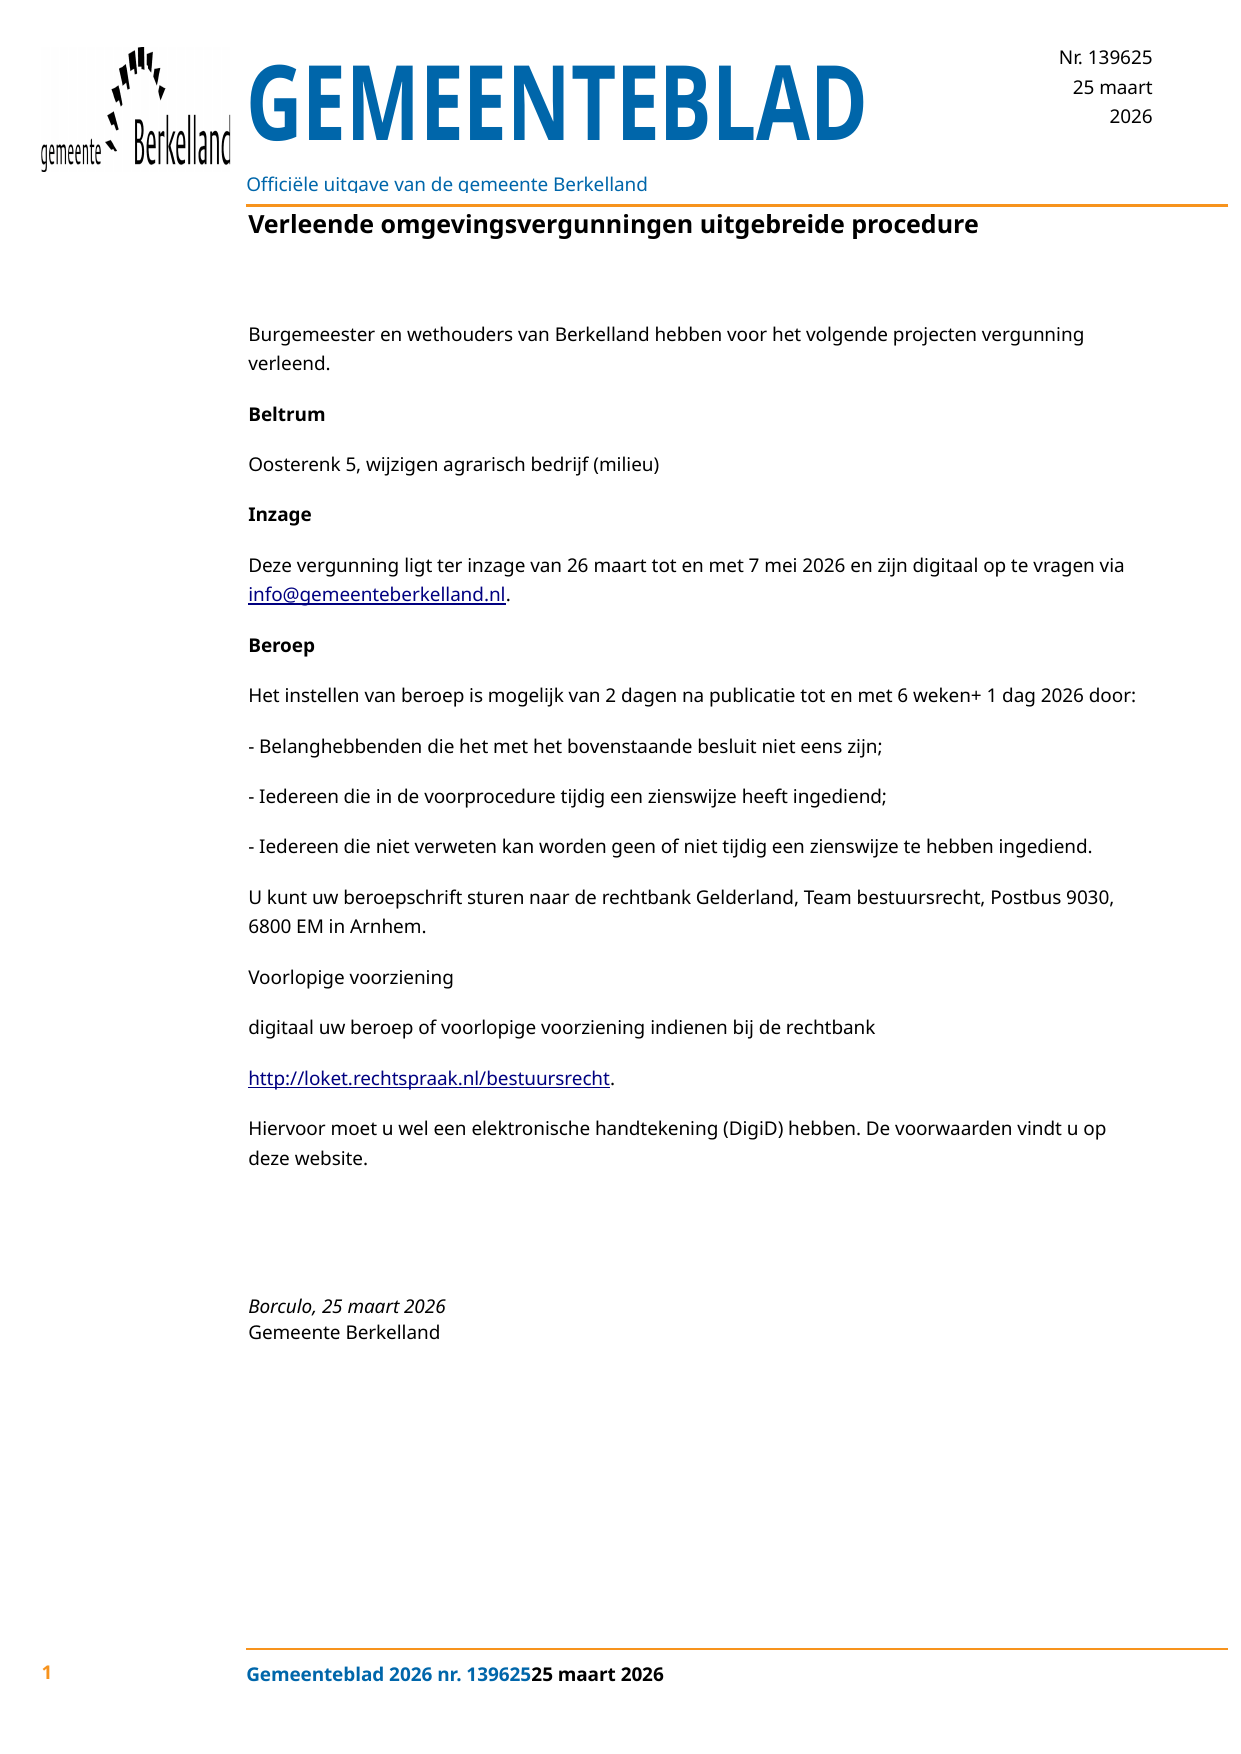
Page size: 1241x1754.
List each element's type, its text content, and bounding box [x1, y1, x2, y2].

text Inzage [248, 502, 1152, 527]
text Hiervoor moet u wel een elektronische handtekening (DigiD) hebben. De voorwaarden vindt u op deze website. [248, 1115, 1152, 1171]
text Oosterenk 5, wijzigen agrarisch bedrijf (milieu) [248, 451, 1152, 477]
picture [41, 47, 231, 172]
text U kunt uw beroepschrift sturen naar de rechtbank Gelderland, Team bestuursrecht, Postbus 9030, 6800 EM in Arnhem. [248, 884, 1152, 939]
text Beltrum [248, 401, 1152, 426]
text Gemeente Berkelland [248, 1319, 1152, 1345]
text Voorlopige voorziening [248, 964, 1152, 990]
text Verleende omgevingsvergunningen uitgebreide procedure [248, 207, 1152, 241]
text Burgemeester en wethouders van Berkelland hebben voor het volgende projecten vergunning verleend. [248, 321, 1152, 376]
text - Iedereen die in de voorprocedure tijdig een zienswijze heeft ingediend; [248, 783, 1152, 809]
text Beroep [248, 632, 1152, 658]
text - Iedereen die niet verweten kan worden geen of niet tijdig een zienswijze te hebben ingediend. [248, 834, 1152, 859]
text - Belanghebbenden die het met het bovenstaande besluit niet eens zijn; [248, 733, 1152, 758]
text http://loket.rechtspraak.nl/bestuursrecht. [248, 1065, 1152, 1091]
text Deze vergunning ligt ter inzage van 26 maart tot en met 7 mei 2026 en zijn digitaal op te vragen via info@gemeenteberkelland.nl. [248, 552, 1152, 607]
text Het instellen van beroep is mogelijk van 2 dagen na publicatie tot en met 6 weken+ 1 dag 2026 door: [248, 682, 1152, 708]
text Borculo, 25 maart 2026 [248, 1293, 1152, 1319]
text digitaal uw beroep of voorlopige voorziening indienen bij de rechtbank [248, 1014, 1152, 1040]
